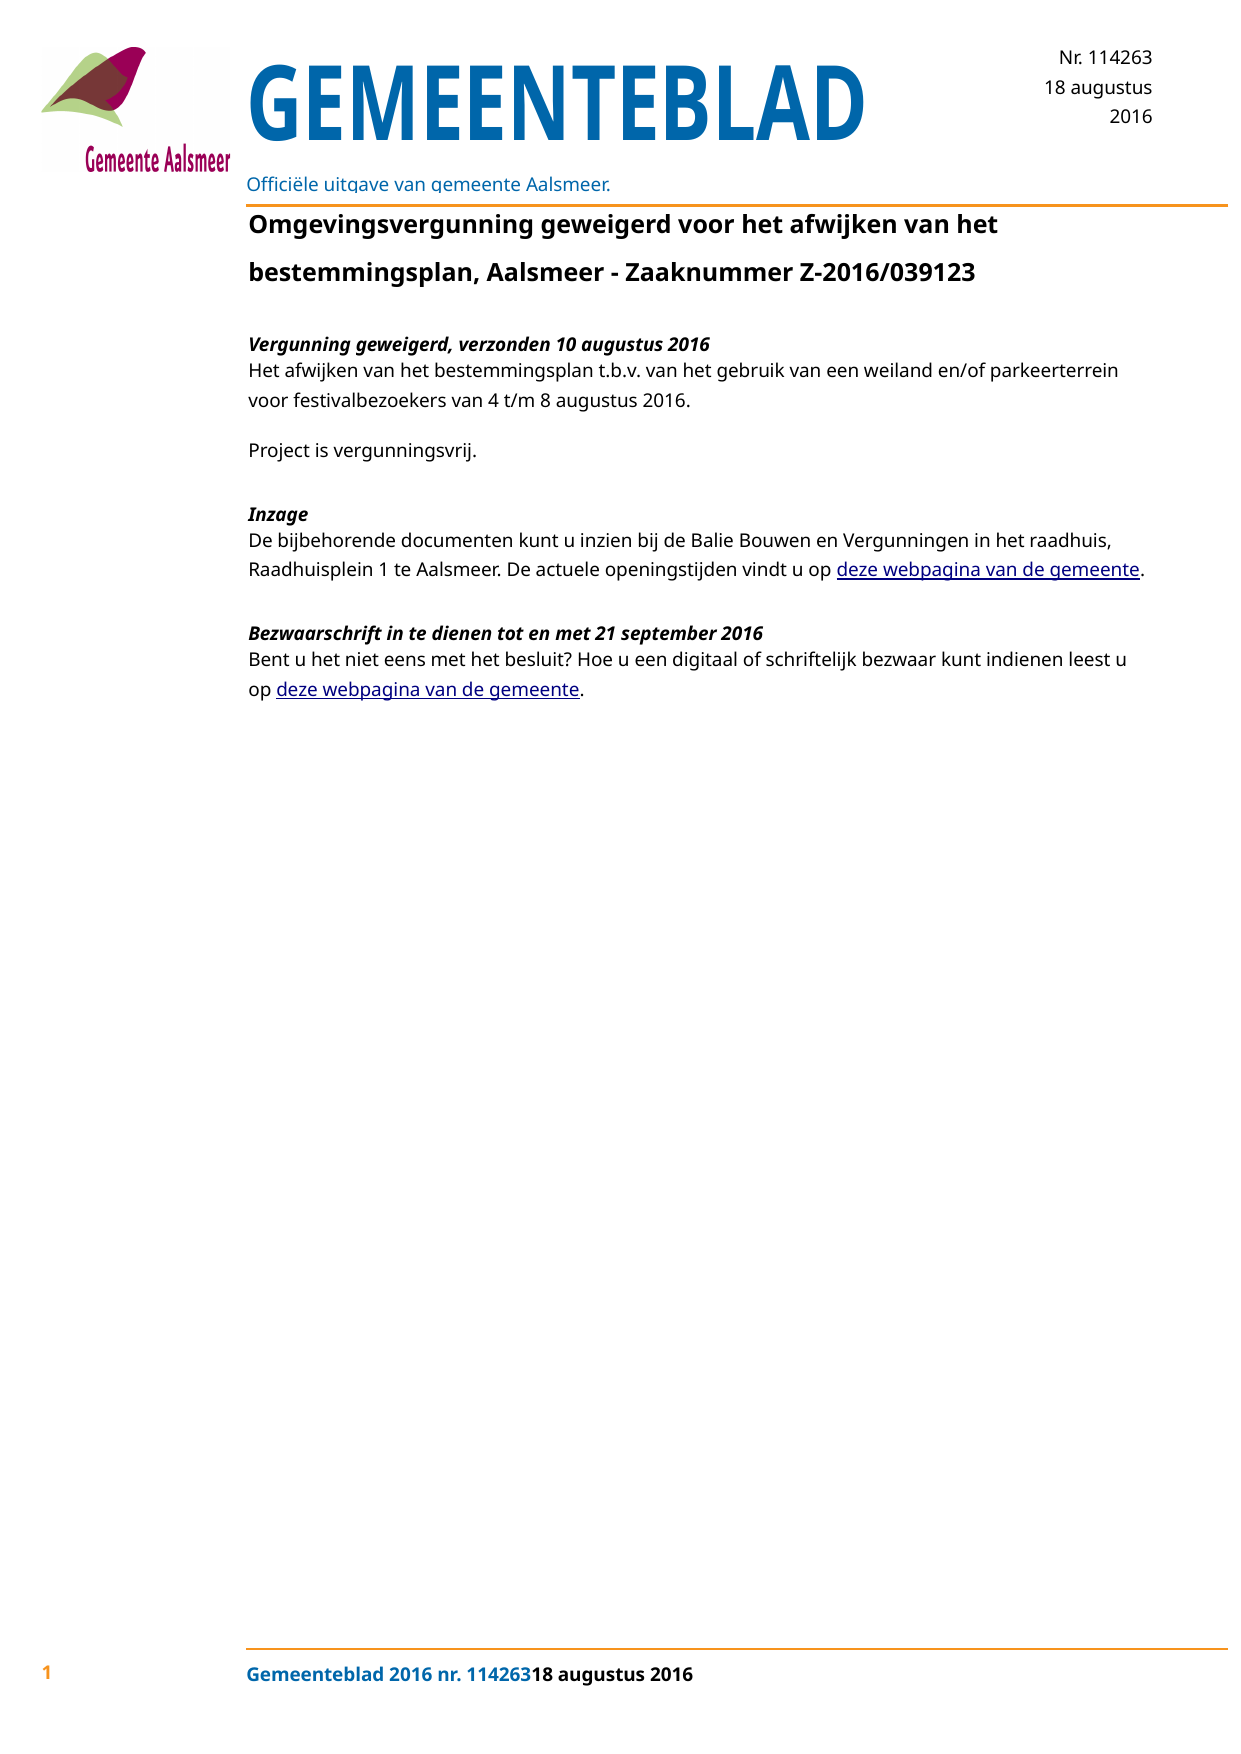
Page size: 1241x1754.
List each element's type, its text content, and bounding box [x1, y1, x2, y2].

text Bent u het niet eens met het besluit? Hoe u een digitaal of schriftelijk bezwaar kunt indienen leest u op deze webpagina van de gemeente. [248, 646, 1152, 701]
text Project is vergunningsvrij. [248, 437, 1152, 463]
text Het afwijken van het bestemmingsplan t.b.v. van het gebruik van een weiland en/of parkeerterrein voor festivalbezoekers van 4 t/m 8 augustus 2016. [248, 357, 1152, 412]
text Bezwaarschrift in te dienen tot en met 21 september 2016 [248, 620, 1152, 646]
text Inzage [248, 501, 1152, 527]
picture [41, 47, 231, 172]
text De bijbehorende documenten kunt u inzien bij de Balie Bouwen en Vergunningen in het raadhuis, Raadhuisplein 1 te Aalsmeer. De actuele openingstijden vindt u op deze webpagina van de gemeente. [248, 527, 1152, 582]
text Vergunning geweigerd, verzonden 10 augustus 2016 [248, 331, 1152, 357]
text Omgevingsvergunning geweigerd voor het afwijken van het bestemmingsplan, Aalsmeer - Zaaknummer Z-2016/039123 [248, 207, 1152, 288]
